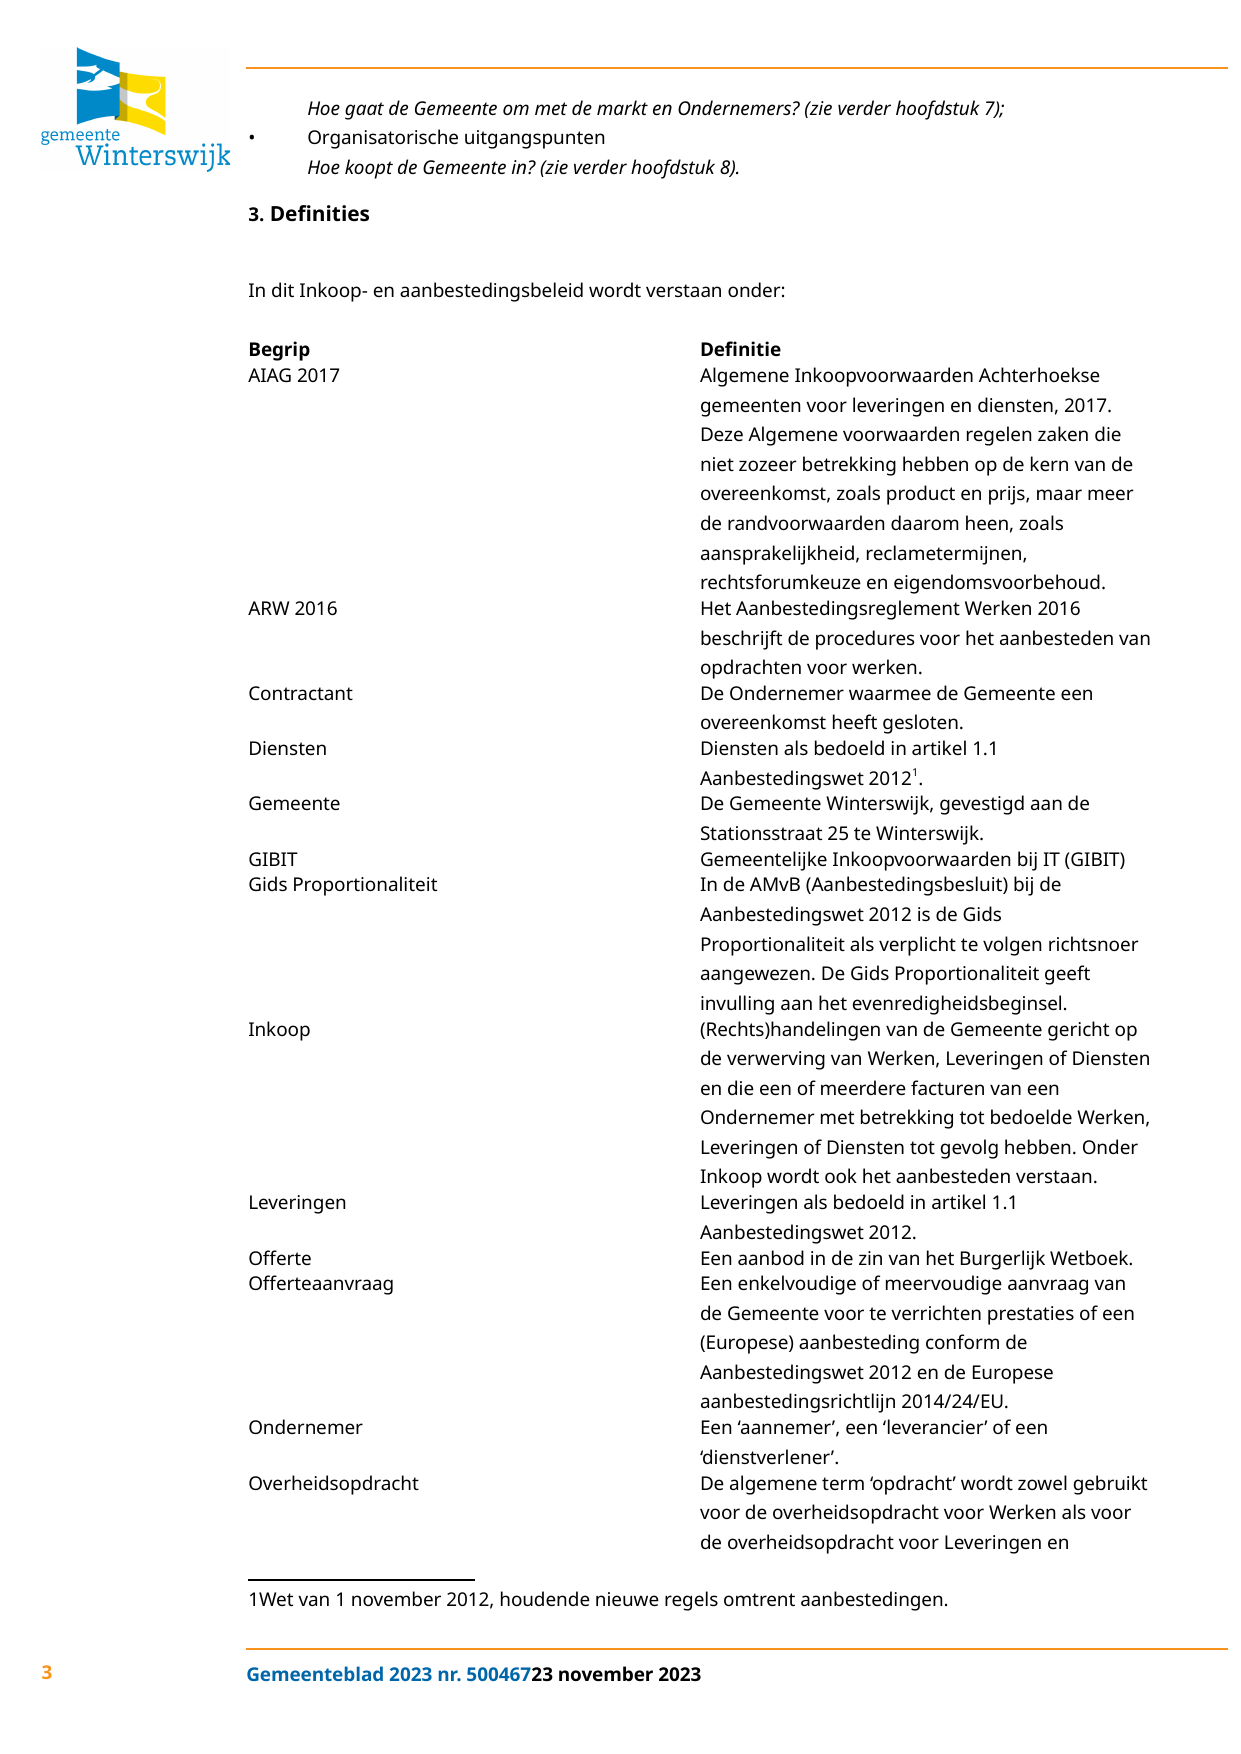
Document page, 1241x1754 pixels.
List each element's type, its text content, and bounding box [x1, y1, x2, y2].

table_cell Offerteaanvraag [248, 1270, 700, 1414]
table_cell Overheidsopdracht [248, 1470, 700, 1555]
table_cell Ondernemer [248, 1415, 700, 1470]
table_cell Offerte [248, 1245, 700, 1270]
table_cell De Ondernemer waarmee de Gemeente een overeenkomst heeft gesloten. [700, 680, 1152, 735]
table_cell Inkoop [248, 1016, 700, 1189]
table_cell Contractant [248, 680, 700, 735]
picture [41, 47, 231, 172]
list Organisatorische uitgangspunten [248, 124, 1152, 150]
table_cell In de AMvB (Aanbestedingsbesluit) bij de Aanbestedingswet 2012 is de Gids Proportionaliteit als verplicht te volgen richtsnoer aangewezen. De Gids Proportionaliteit geeft invulling aan het evenredigheidsbeginsel. [700, 872, 1152, 1016]
table_cell Gemeente [248, 791, 700, 846]
table_cell Het Aanbestedingsreglement Werken 2016 beschrijft de procedures voor het aanbesteden van opdrachten voor werken. [700, 595, 1152, 680]
text In dit Inkoop- en aanbestedingsbeleid wordt verstaan onder: [248, 277, 1152, 303]
table_cell GIBIT [248, 846, 700, 872]
table_cell ARW 2016 [248, 595, 700, 680]
list Hoe koopt de Gemeente in? (zie verder hoofdstuk 8). [248, 154, 1152, 180]
table_cell De Gemeente Winterswijk, gevestigd aan de Stationsstraat 25 te Winterswijk. [700, 791, 1152, 846]
table_cell Diensten als bedoeld in artikel 1.1 Aanbestedingswet 2012. [700, 735, 1152, 791]
table_cell Een enkelvoudige of meervoudige aanvraag van de Gemeente voor te verrichten prestaties of een (Europese) aanbesteding conform de Aanbestedingswet 2012 en de Europese aanbestedingsrichtlijn 2014/24/EU. [700, 1270, 1152, 1414]
table_cell AIAG 2017 [248, 362, 700, 595]
table_cell De algemene term ‘opdracht’ wordt zowel gebruikt voor de overheidsopdracht voor Werken als voor de overheidsopdracht voor Leveringen en [700, 1470, 1152, 1555]
table_cell (Rechts)handelingen van de Gemeente gericht op de verwerving van Werken, Leveringen of Diensten en die een of meerdere facturen van een Ondernemer met betrekking tot bedoelde Werken, Leveringen of Diensten tot gevolg hebben. Onder Inkoop wordt ook het aanbesteden verstaan. [700, 1016, 1152, 1189]
table_cell Algemene Inkoopvoorwaarden Achterhoekse gemeenten voor leveringen en diensten, 2017. Deze Algemene voorwaarden regelen zaken die niet zozeer betrekking hebben op de kern van de overeenkomst, zoals product en prijs, maar meer de randvoorwaarden daarom heen, zoals aansprakelijkheid, reclametermijnen, rechtsforumkeuze en eigendomsvoorbehoud. [700, 362, 1152, 595]
table_cell Leveringen [248, 1189, 700, 1245]
table_cell Een ‘aannemer’, een ‘leverancier’ of een ‘dienstverlener’. [700, 1415, 1152, 1470]
table_cell Een aanbod in de zin van het Burgerlijk Wetboek. [700, 1245, 1152, 1270]
list Hoe gaat de Gemeente om met de markt en Ondernemers? (zie verder hoofdstuk 7); [248, 95, 1152, 121]
table_header Begrip [248, 337, 700, 362]
table_cell Diensten [248, 735, 700, 791]
table_header Definitie [700, 337, 1152, 362]
table_cell Gids Proportionaliteit [248, 872, 700, 1016]
table_cell Leveringen als bedoeld in artikel 1.1 Aanbestedingswet 2012. [700, 1189, 1152, 1245]
picture [225, 153, 231, 162]
table_cell Gemeentelijke Inkoopvoorwaarden bij IT (GIBIT) [700, 846, 1152, 872]
text 3. Definities [248, 199, 1152, 228]
